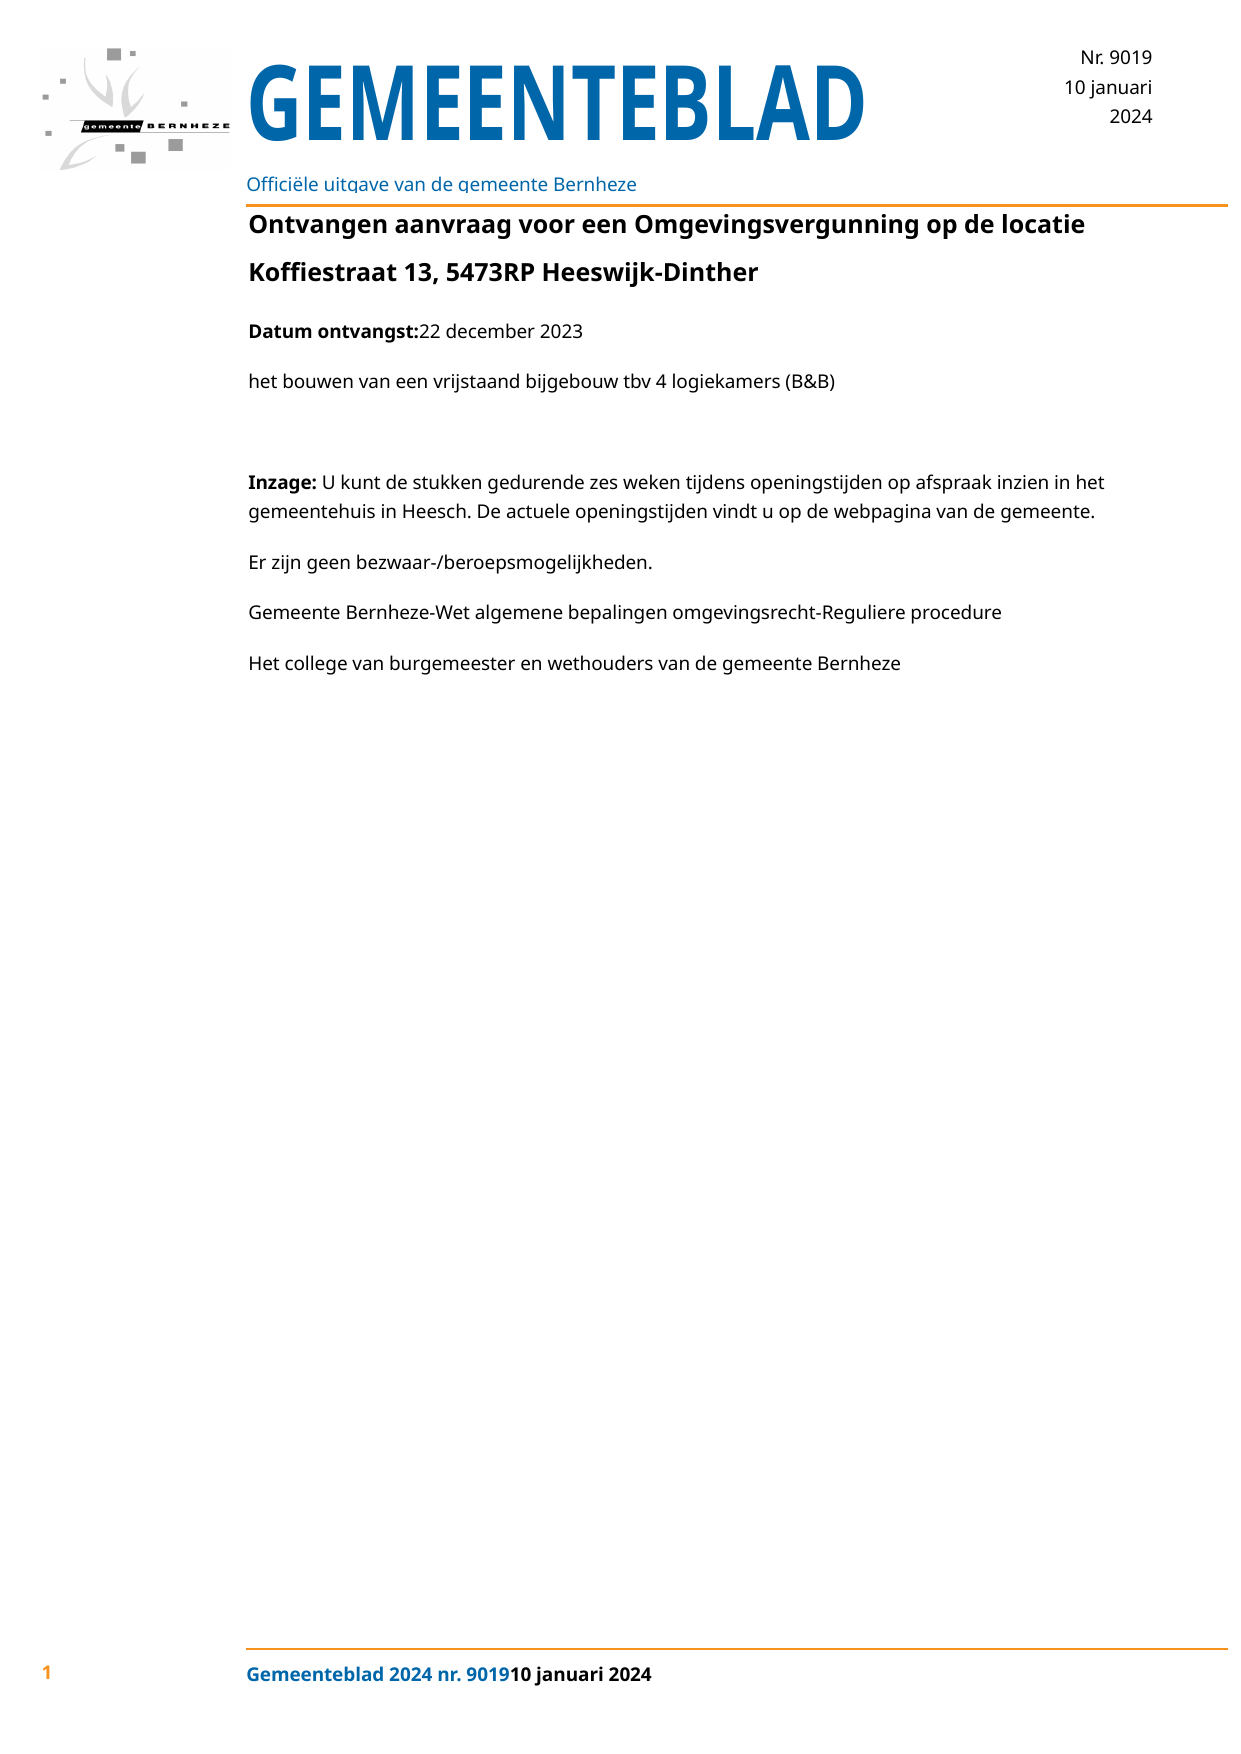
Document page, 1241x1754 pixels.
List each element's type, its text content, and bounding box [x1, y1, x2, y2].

text Het college van burgemeester en wethouders van de gemeente Bernheze [248, 650, 1152, 676]
text Datum ontvangst:22 december 2023 [248, 318, 1152, 344]
text Er zijn geen bezwaar-/beroepsmogelijkheden. [248, 549, 1152, 575]
text Inzage: U kunt de stukken gedurende zes weken tijdens openingstijden op afspraak inzien in het gemeentehuis in Heesch. De actuele openingstijden vindt u op de webpagina van de gemeente. [248, 469, 1152, 524]
text Ontvangen aanvraag voor een Omgevingsvergunning op de locatie Koffiestraat 13, 5473RP Heeswijk-Dinther [248, 207, 1152, 288]
text het bouwen van een vrijstaand bijgebouw tbv 4 logiekamers (B&B) [248, 368, 1152, 394]
text Gemeente Bernheze-Wet algemene bepalingen omgevingsrecht-Reguliere procedure [248, 599, 1152, 625]
picture [41, 47, 231, 172]
